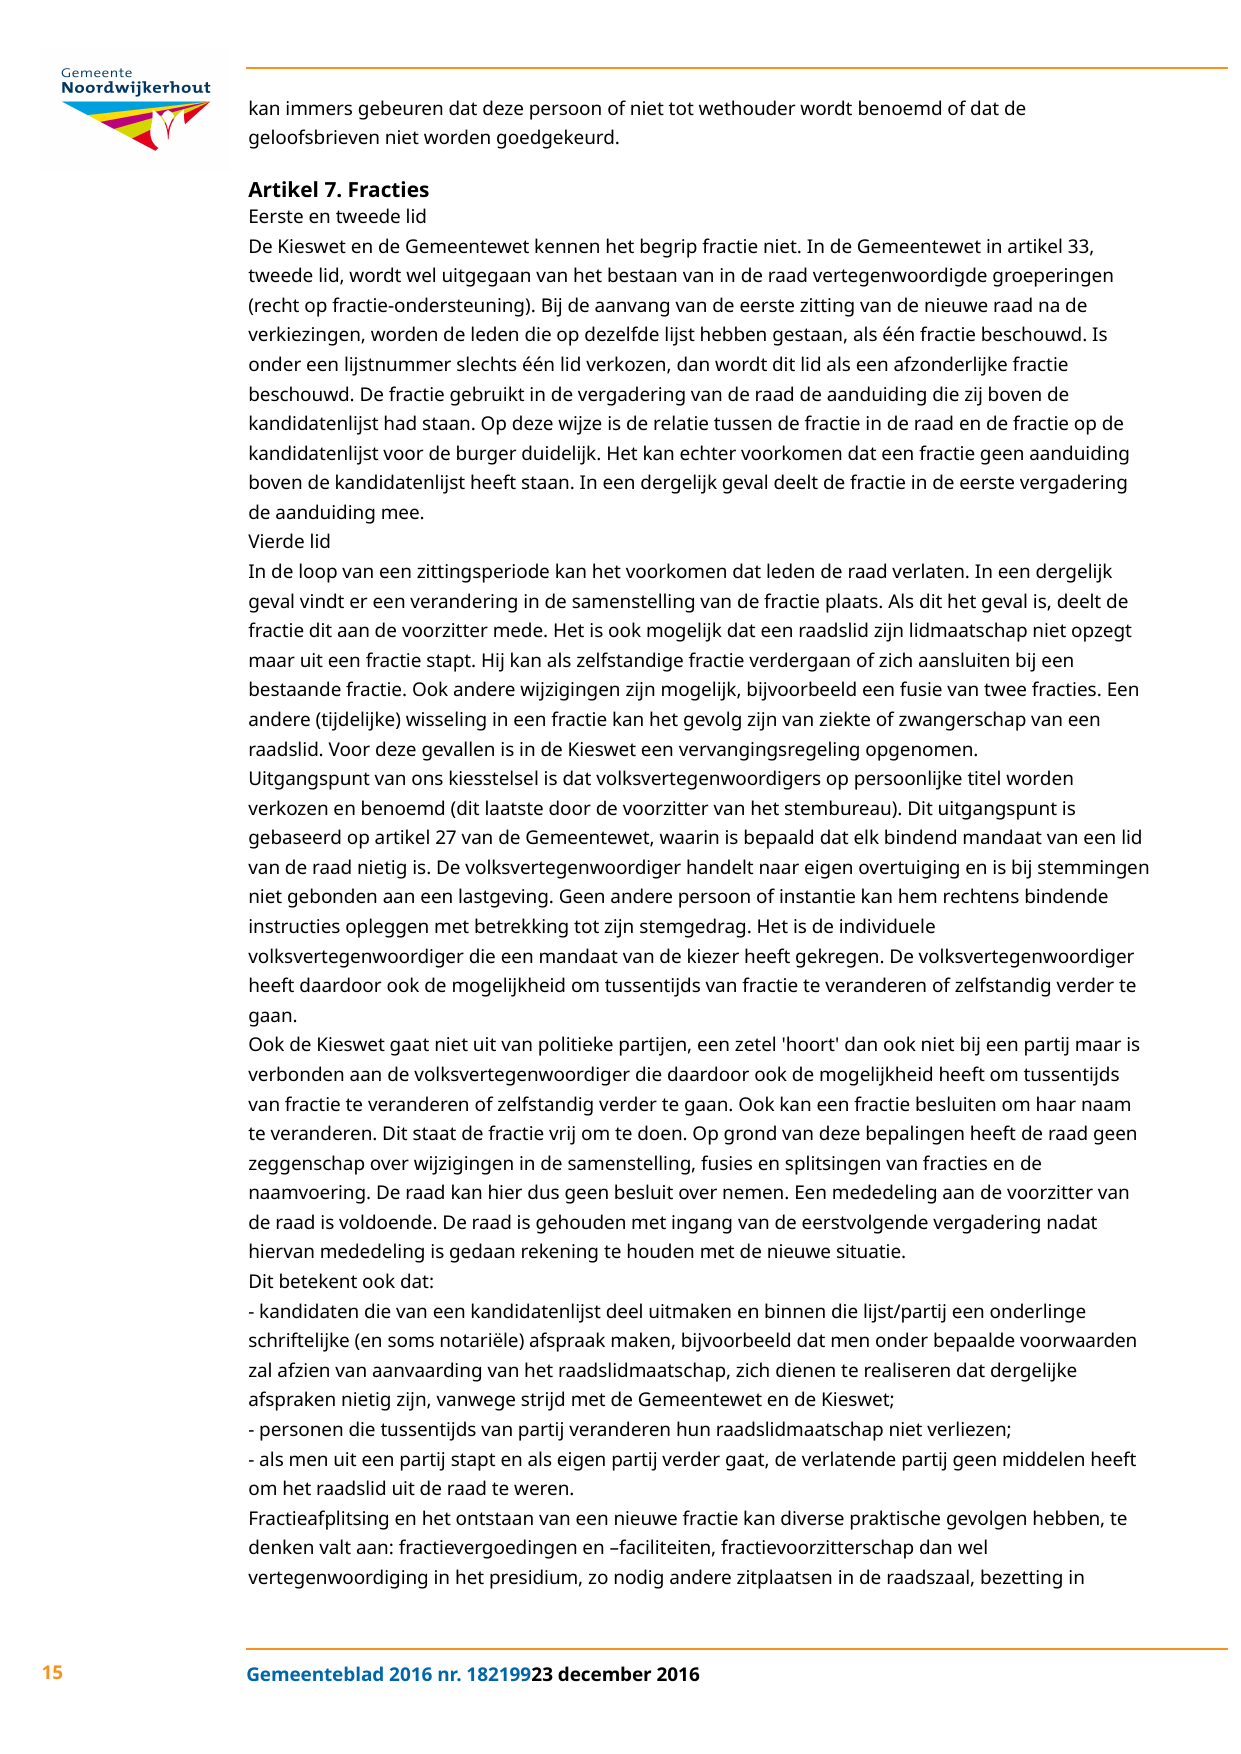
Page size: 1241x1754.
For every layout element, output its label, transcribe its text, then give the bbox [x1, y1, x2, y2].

text - kandidaten die van een kandidatenlijst deel uitmaken en binnen die lijst/partij een onderlinge schriftelijke (en soms notariële) afspraak maken, bijvoorbeeld dat men onder bepaalde voorwaarden zal afzien van aanvaarding van het raadslidmaatschap, zich dienen te realiseren dat dergelijke afspraken nietig zijn, vanwege strijd met de Gemeentewet en de Kieswet; [248, 1298, 1152, 1412]
text Eerste en tweede lid [248, 203, 1152, 229]
picture [41, 47, 231, 172]
text Artikel 7. Fracties [248, 175, 1152, 203]
text Vierde lid [248, 529, 1152, 554]
text - personen die tussentijds van partij veranderen hun raadslidmaatschap niet verliezen; [248, 1416, 1152, 1442]
text - als men uit een partij stapt en als eigen partij verder gaat, de verlatende partij geen middelen heeft om het raadslid uit de raad te weren. [248, 1446, 1152, 1501]
text Uitgangspunt van ons kiesstelsel is dat volksvertegenwoordigers op persoonlijke titel worden verkozen en benoemd (dit laatste door de voorzitter van het stembureau). Dit uitgangspunt is gebaseerd op artikel 27 van de Gemeentewet, waarin is bepaald dat elk bindend mandaat van een lid van de raad nietig is. De volksvertegenwoordiger handelt naar eigen overtuiging en is bij stemmingen niet gebonden aan een lastgeving. Geen andere persoon of instantie kan hem rechtens bindende instructies opleggen met betrekking tot zijn stemgedrag. Het is de individuele volksvertegenwoordiger die een mandaat van de kiezer heeft gekregen. De volksvertegenwoordiger heeft daardoor ook de mogelijkheid om tussentijds van fractie te veranderen of zelfstandig verder te gaan. [248, 765, 1152, 1028]
text Dit betekent ook dat: [248, 1268, 1152, 1294]
text Ook de Kieswet gaat niet uit van politieke partijen, een zetel 'hoort' dan ook niet bij een partij maar is verbonden aan de volksvertegenwoordiger die daardoor ook de mogelijkheid heeft om tussentijds van fractie te veranderen of zelfstandig verder te gaan. Ook kan een fractie besluiten om haar naam te veranderen. Dit staat de fractie vrij om te doen. Op grond van deze bepalingen heeft de raad geen zeggenschap over wijzigingen in de samenstelling, fusies en splitsingen van fracties en de naamvoering. De raad kan hier dus geen besluit over nemen. Een mededeling aan de voorzitter van de raad is voldoende. De raad is gehouden met ingang van de eerstvolgende vergadering nadat hiervan mededeling is gedaan rekening te houden met de nieuwe situatie. [248, 1032, 1152, 1264]
text De Kieswet en de Gemeentewet kennen het begrip fractie niet. In de Gemeentewet in artikel 33, tweede lid, wordt wel uitgegaan van het bestaan van in de raad vertegenwoordigde groeperingen (recht op fractie-ondersteuning). Bij de aanvang van de eerste zitting van de nieuwe raad na de verkiezingen, worden de leden die op dezelfde lijst hebben gestaan, als één fractie beschouwd. Is onder een lijstnummer slechts één lid verkozen, dan wordt dit lid als een afzonderlijke fractie beschouwd. De fractie gebruikt in de vergadering van de raad de aanduiding die zij boven de kandidatenlijst had staan. Op deze wijze is de relatie tussen de fractie in de raad en de fractie op de kandidatenlijst voor de burger duidelijk. Het kan echter voorkomen dat een fractie geen aanduiding boven de kandidatenlijst heeft staan. In een dergelijk geval deelt de fractie in de eerste vergadering de aanduiding mee. [248, 233, 1152, 525]
text In de loop van een zittingsperiode kan het voorkomen dat leden de raad verlaten. In een dergelijk geval vindt er een verandering in de samenstelling van de fractie plaats. Als dit het geval is, deelt de fractie dit aan de voorzitter mede. Het is ook mogelijk dat een raadslid zijn lidmaatschap niet opzegt maar uit een fractie stapt. Hij kan als zelfstandige fractie verdergaan of zich aansluiten bij een bestaande fractie. Ook andere wijzigingen zijn mogelijk, bijvoorbeeld een fusie van twee fracties. Een andere (tijdelijke) wisseling in een fractie kan het gevolg zijn van ziekte of zwangerschap van een raadslid. Voor deze gevallen is in de Kieswet een vervangingsregeling opgenomen. [248, 558, 1152, 761]
text Fractieafplitsing en het ontstaan van een nieuwe fractie kan diverse praktische gevolgen hebben, te denken valt aan: fractievergoedingen en –faciliteiten, fractievoorzitterschap dan wel vertegenwoordiging in het presidium, zo nodig andere zitplaatsen in de raadszaal, bezetting in [248, 1505, 1152, 1590]
text kan immers gebeuren dat deze persoon of niet tot wethouder wordt benoemd of dat de geloofsbrieven niet worden goedgekeurd. [248, 95, 1152, 150]
